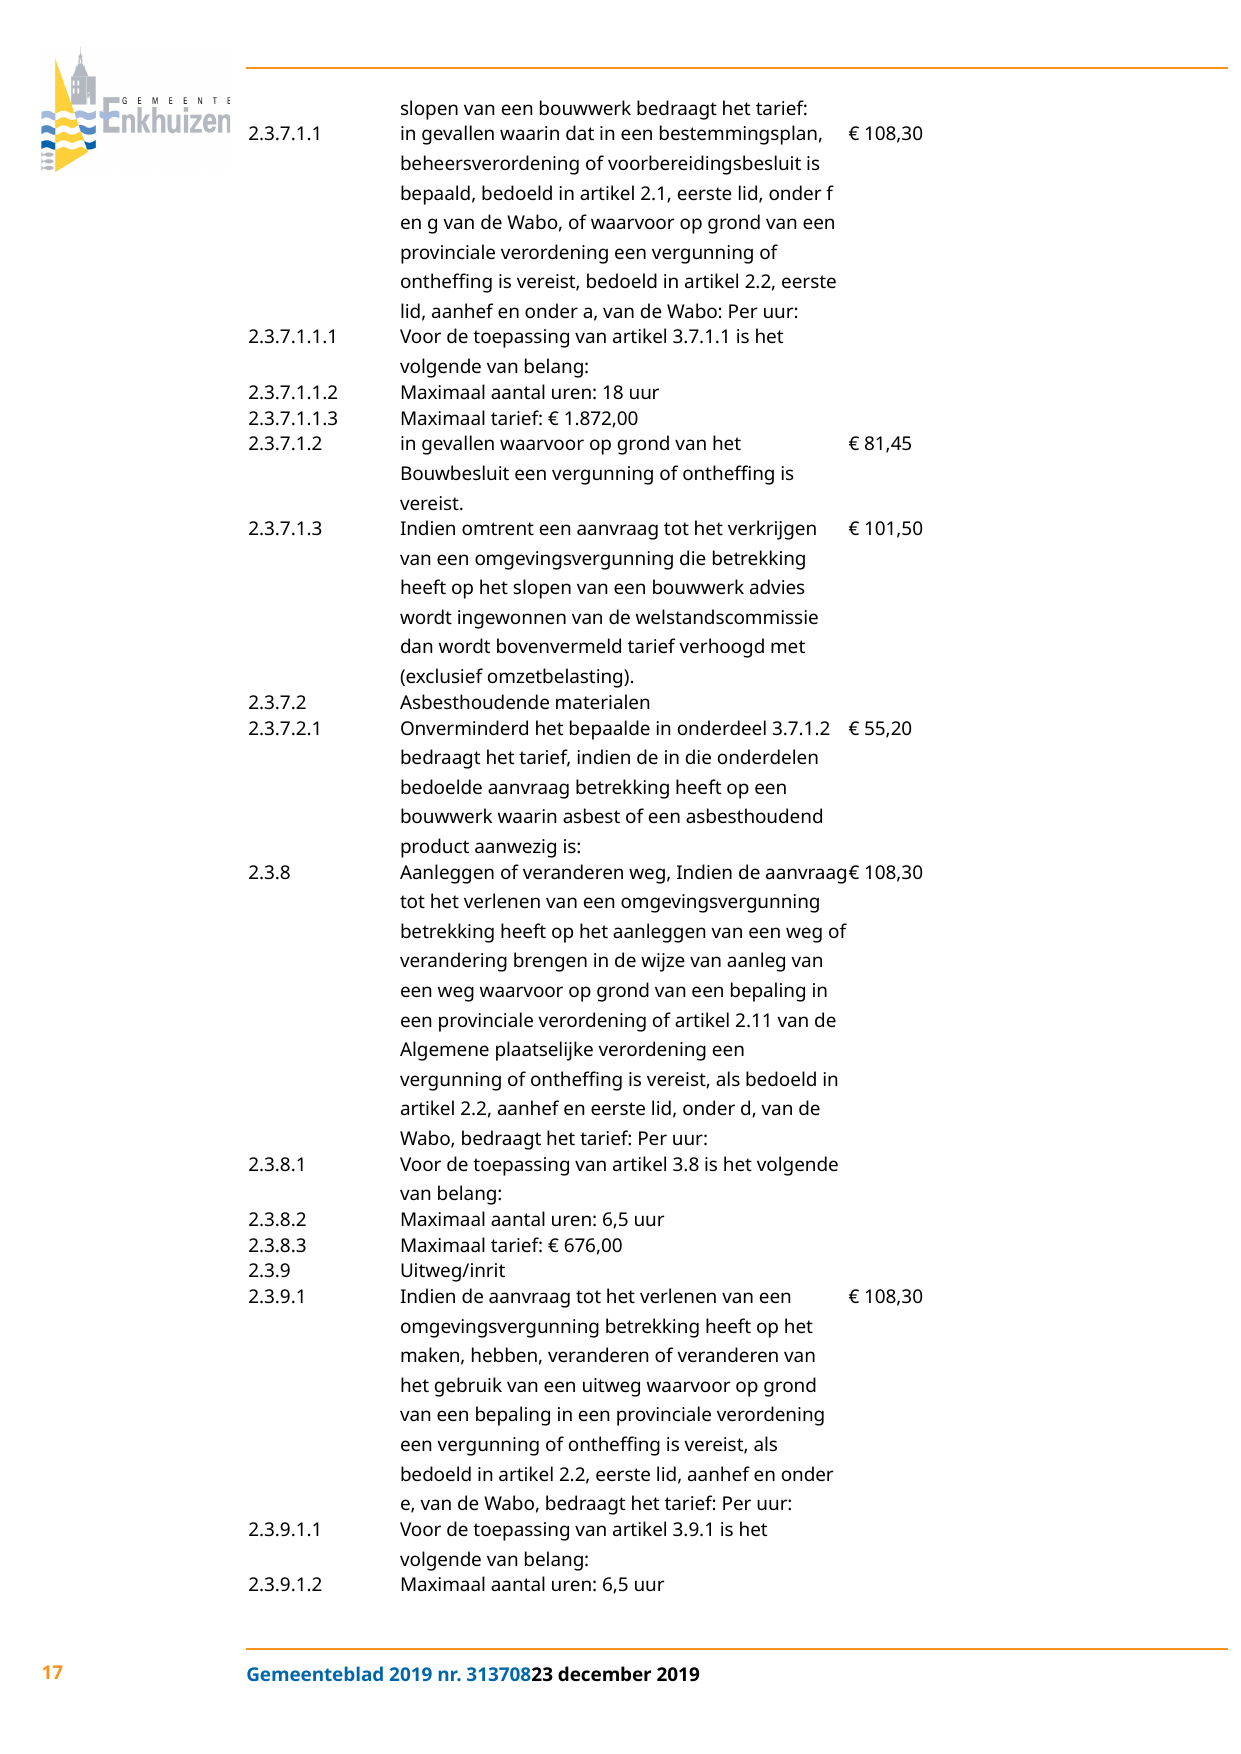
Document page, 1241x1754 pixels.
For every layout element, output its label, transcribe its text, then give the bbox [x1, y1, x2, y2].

table_cell 2.3.7.1.1 [248, 121, 400, 324]
table_cell [1000, 379, 1152, 405]
table_cell [1000, 95, 1152, 121]
table_cell 2.3.8.1 [248, 1151, 400, 1206]
table_cell 2.3.7.1.2 [248, 431, 400, 515]
table_cell 2.3.8 [248, 859, 400, 1151]
table_cell [1000, 515, 1152, 689]
table_cell [1000, 324, 1152, 379]
table_cell € 108,30 [848, 1283, 1000, 1516]
table_cell in gevallen waarin dat in een bestemmingsplan, beheersverordening of voorbereidingsbesluit is bepaald, bedoeld in artikel 2.1, eerste lid, onder f en g van de Wabo, of waarvoor op grond van een provinciale verordening een vergunning of ontheffing is vereist, bedoeld in artikel 2.2, eerste lid, aanhef en onder a, van de Wabo: Per uur: [400, 121, 848, 324]
table_cell in gevallen waarvoor op grond van het Bouwbesluit een vergunning of ontheffing is vereist. [400, 431, 848, 515]
table_cell [848, 1258, 1000, 1283]
table_cell € 101,50 [848, 515, 1000, 689]
table_cell Indien omtrent een aanvraag tot het verkrijgen van een omgevingsvergunning die betrekking heeft op het slopen van een bouwwerk advies wordt ingewonnen van de welstandscommissie dan wordt bovenvermeld tarief verhoogd met (exclusief omzetbelasting). [400, 515, 848, 689]
table_cell 2.3.7.1.1.2 [248, 379, 400, 405]
table_cell 2.3.7.2 [248, 689, 400, 715]
table_cell € 55,20 [848, 715, 1000, 859]
table_cell Maximaal tarief: € 676,00 [400, 1232, 848, 1258]
table_cell slopen van een bouwwerk bedraagt het tarief: [400, 95, 848, 121]
table_cell Maximaal aantal uren: 6,5 uur [400, 1206, 848, 1232]
table_cell [1000, 1283, 1152, 1516]
table_cell [848, 379, 1000, 405]
table_cell Maximaal aantal uren: 6,5 uur [400, 1571, 848, 1597]
table_cell 2.3.9.1.1 [248, 1516, 400, 1571]
table_cell [1000, 1571, 1152, 1597]
table_cell Voor de toepassing van artikel 3.7.1.1 is het volgende van belang: [400, 324, 848, 379]
table_cell 2.3.7.1.3 [248, 515, 400, 689]
table_cell Indien de aanvraag tot het verlenen van een omgevingsvergunning betrekking heeft op het maken, hebben, veranderen of veranderen van het gebruik van een uitweg waarvoor op grond van een bepaling in een provinciale verordening een vergunning of ontheffing is vereist, als bedoeld in artikel 2.2, eerste lid, aanhef en onder e, van de Wabo, bedraagt het tarief: Per uur: [400, 1283, 848, 1516]
table_cell 2.3.7.2.1 [248, 715, 400, 859]
table_cell Voor de toepassing van artikel 3.8 is het volgende van belang: [400, 1151, 848, 1206]
table_cell 2.3.7.1.1.3 [248, 405, 400, 431]
table_cell [848, 689, 1000, 715]
table_cell € 81,45 [848, 431, 1000, 515]
table_cell Uitweg/inrit [400, 1258, 848, 1283]
table_cell [1000, 715, 1152, 859]
table_cell Maximaal tarief: € 1.872,00 [400, 405, 848, 431]
table_cell [1000, 1258, 1152, 1283]
table_cell Voor de toepassing van artikel 3.9.1 is het volgende van belang: [400, 1516, 848, 1571]
table_cell [848, 95, 1000, 121]
table_cell [1000, 859, 1152, 1151]
table_cell 2.3.9.1 [248, 1283, 400, 1516]
table_cell 2.3.8.2 [248, 1206, 400, 1232]
table_cell [1000, 121, 1152, 324]
table_cell [848, 324, 1000, 379]
table_cell [848, 1516, 1000, 1571]
table_cell Maximaal aantal uren: 18 uur [400, 379, 848, 405]
table_cell € 108,30 [848, 859, 1000, 1151]
table_cell 2.3.9 [248, 1258, 400, 1283]
table_cell 2.3.9.1.2 [248, 1571, 400, 1597]
table_cell [248, 95, 400, 121]
table_cell Onverminderd het bepaalde in onderdeel 3.7.1.2 bedraagt het tarief, indien de in die onderdelen bedoelde aanvraag betrekking heeft op een bouwwerk waarin asbest of een asbesthoudend product aanwezig is: [400, 715, 848, 859]
table_cell [1000, 1232, 1152, 1258]
table_cell [848, 1571, 1000, 1597]
table_cell [1000, 1206, 1152, 1232]
table_cell [1000, 689, 1152, 715]
table_cell Asbesthoudende materialen [400, 689, 848, 715]
table_cell [848, 1232, 1000, 1258]
table_cell [848, 1206, 1000, 1232]
table_cell [1000, 431, 1152, 515]
picture [41, 47, 231, 172]
table_cell [848, 1151, 1000, 1206]
table_cell Aanleggen of veranderen weg, Indien de aanvraag tot het verlenen van een omgevingsvergunning betrekking heeft op het aanleggen van een weg of verandering brengen in de wijze van aanleg van een weg waarvoor op grond van een bepaling in een provinciale verordening of artikel 2.11 van de Algemene plaatselijke verordening een vergunning of ontheffing is vereist, als bedoeld in artikel 2.2, aanhef en eerste lid, onder d, van de Wabo, bedraagt het tarief: Per uur: [400, 859, 848, 1151]
table_cell € 108,30 [848, 121, 1000, 324]
table_cell [1000, 1151, 1152, 1206]
table_cell [848, 405, 1000, 431]
table_cell [1000, 405, 1152, 431]
table_cell 2.3.8.3 [248, 1232, 400, 1258]
table_cell [1000, 1516, 1152, 1571]
table_cell 2.3.7.1.1.1 [248, 324, 400, 379]
